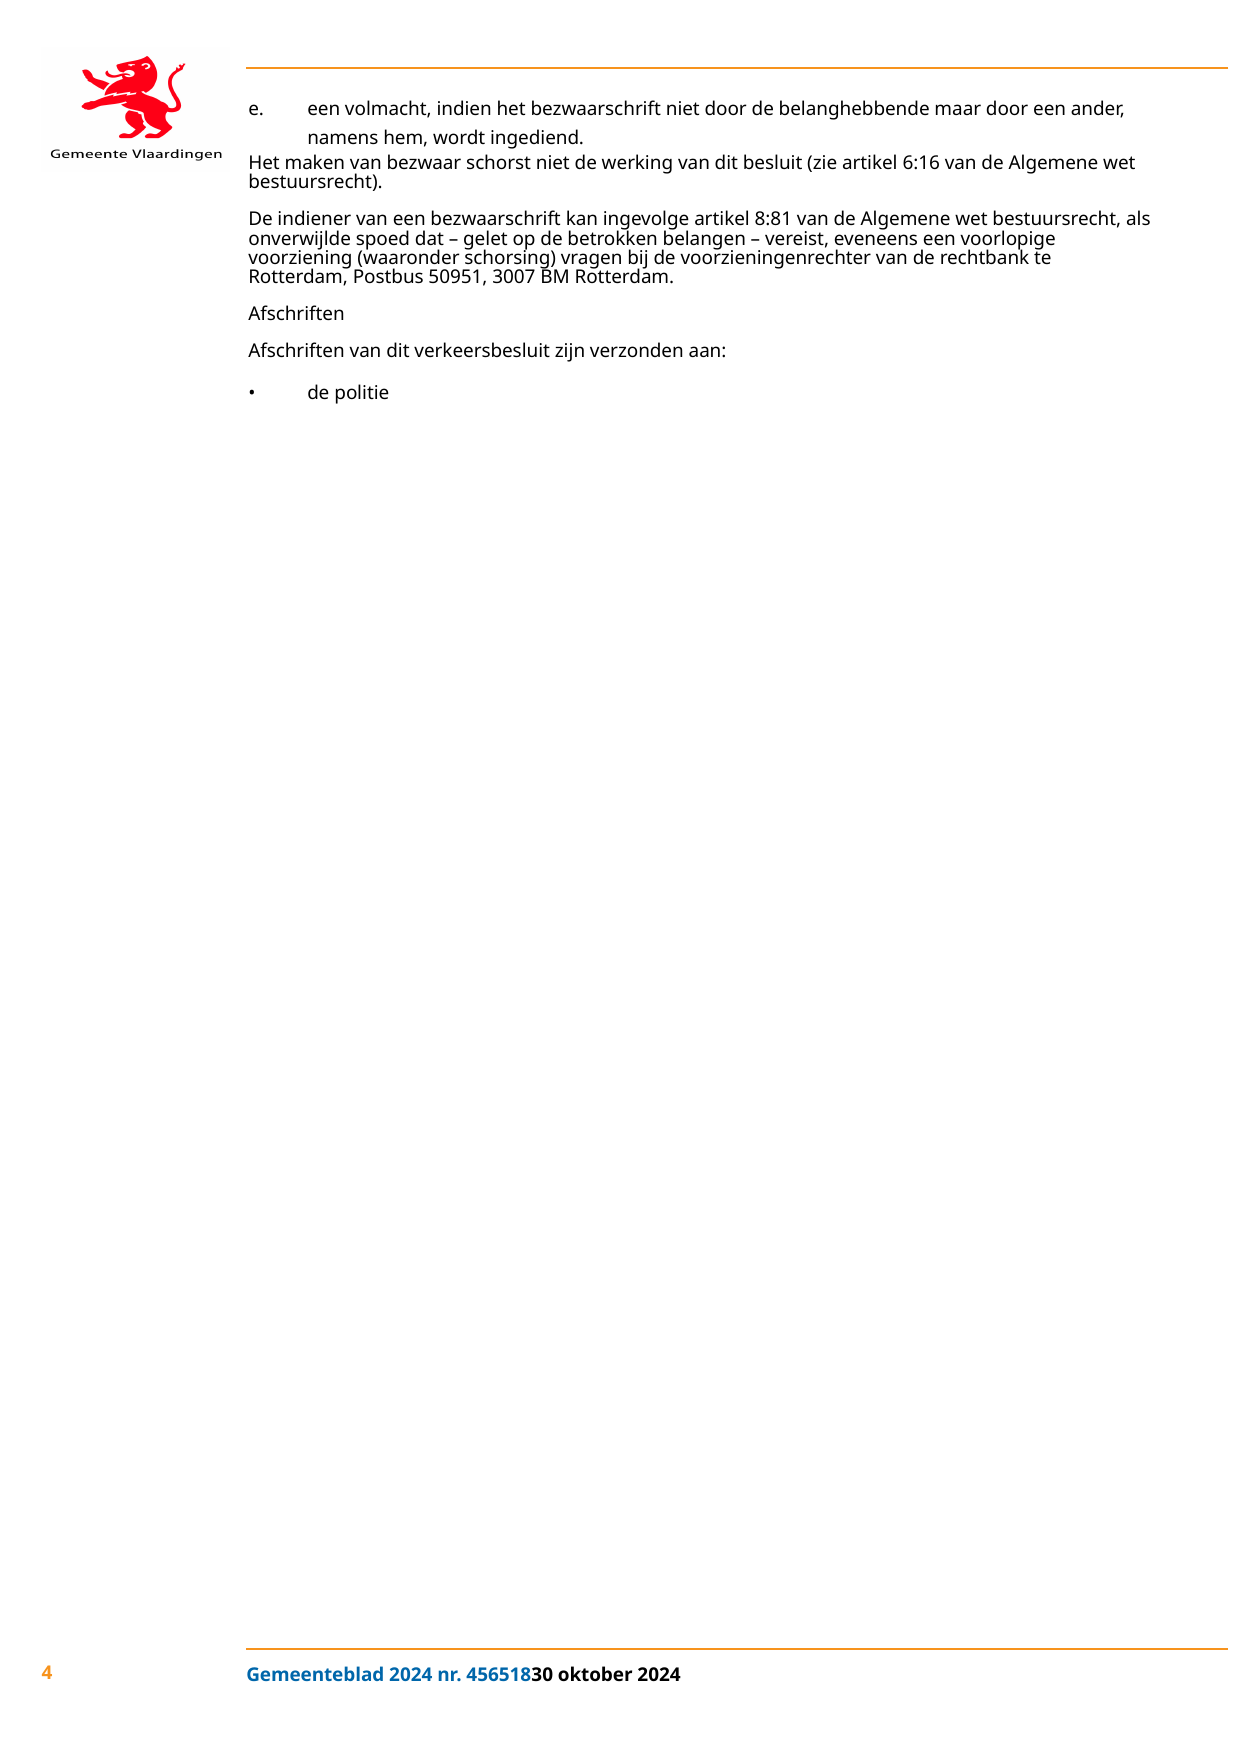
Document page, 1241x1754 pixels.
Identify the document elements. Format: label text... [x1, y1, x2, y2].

picture [41, 47, 231, 172]
text Afschriften [248, 305, 1152, 324]
text Afschriften van dit verkeersbesluit zijn verzonden aan: [248, 342, 1152, 361]
text De indiener van een bezwaarschrift kan ingevolge artikel 8:81 van de Algemene wet bestuursrecht, als onverwijlde spoed dat – gelet op de betrokken belangen – vereist, eveneens een voorlopige voorziening (waaronder schorsing) vragen bij de voorzieningenrechter van de rechtbank te Rotterdam, Postbus 50951, 3007 BM Rotterdam. [248, 210, 1152, 287]
list de politie [248, 379, 1152, 405]
text Het maken van bezwaar schorst niet de werking van dit besluit (zie artikel 6:16 van de Algemene wet bestuursrecht). [248, 154, 1152, 192]
list een volmacht, indien het bezwaarschrift niet door de belanghebbende maar door een ander, namens hem, wordt ingediend. [248, 95, 1152, 150]
